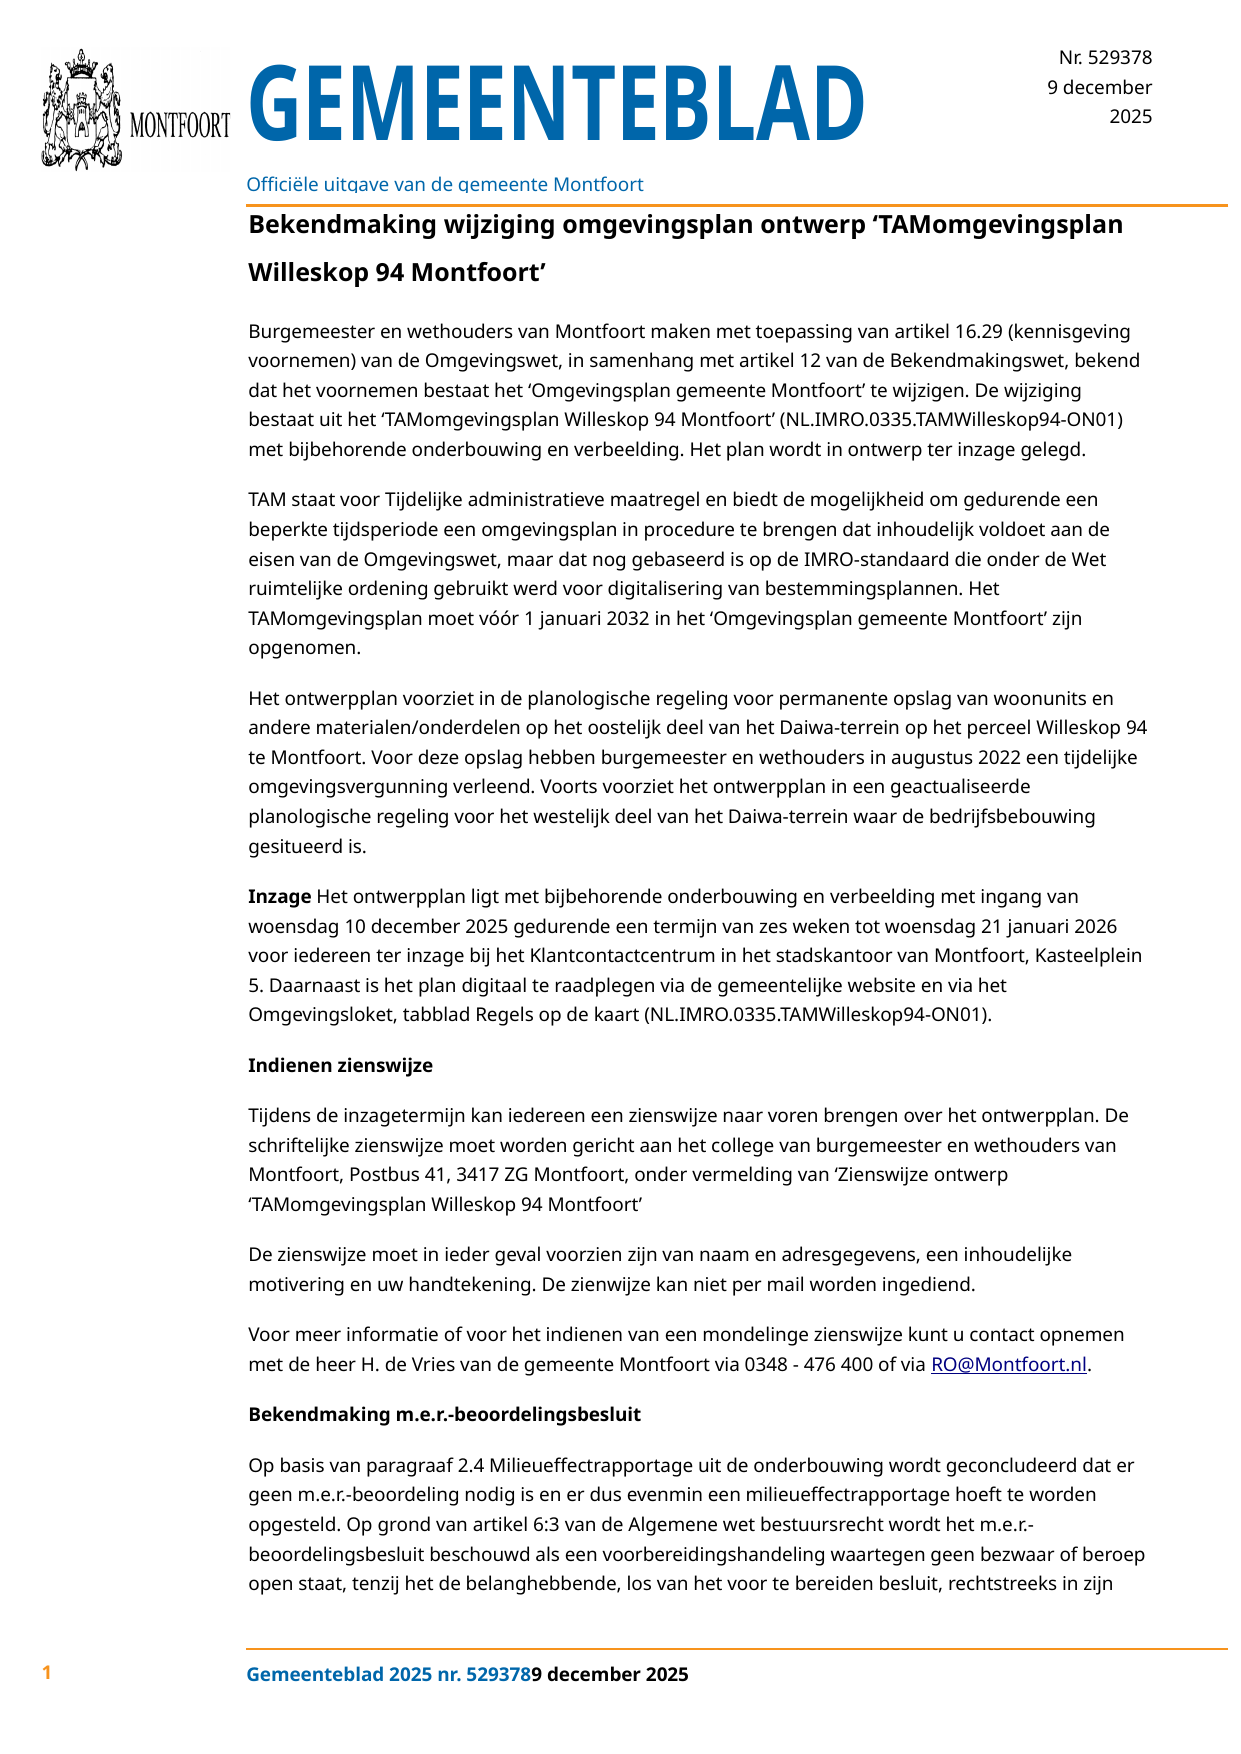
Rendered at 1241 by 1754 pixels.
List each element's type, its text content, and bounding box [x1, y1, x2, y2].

text Op basis van paragraaf 2.4 Milieueffectrapportage uit de onderbouwing wordt geconcludeerd dat er geen m.e.r.-beoordeling nodig is en er dus evenmin een milieueffectrapportage hoeft te worden opgesteld. Op grond van artikel 6:3 van de Algemene wet bestuursrecht wordt het m.e.r.-beoordelingsbesluit beschouwd als een voorbereidingshandeling waartegen geen bezwaar of beroep open staat, tenzij het de belanghebbende, los van het voor te bereiden besluit, rechtstreeks in zijn [248, 1452, 1152, 1596]
text Voor meer informatie of voor het indienen van een mondelinge zienswijze kunt u contact opnemen met de heer H. de Vries van de gemeente Montfoort via 0348 - 476 400 of via RO@Montfoort.nl. [248, 1322, 1152, 1377]
text Inzage Het ontwerpplan ligt met bijbehorende onderbouwing en verbeelding met ingang van woensdag 10 december 2025 gedurende een termijn van zes weken tot woensdag 21 januari 2026 voor iedereen ter inzage bij het Klantcontactcentrum in het stadskantoor van Montfoort, Kasteelplein 5. Daarnaast is het plan digitaal te raadplegen via de gemeentelijke website en via het Omgevingsloket, tabblad Regels op de kaart (NL.IMRO.0335.TAMWilleskop94-ON01). [248, 883, 1152, 1027]
text Bekendmaking wijziging omgevingsplan ontwerp ‘TAMomgevingsplan Willeskop 94 Montfoort’ [248, 207, 1152, 288]
text Tijdens de inzagetermijn kan iedereen een zienswijze naar voren brengen over het ontwerpplan. De schriftelijke zienswijze moet worden gericht aan het college van burgemeester en wethouders van Montfoort, Postbus 41, 3417 ZG Montfoort, onder vermelding van ‘Zienswijze ontwerp ‘TAMomgevingsplan Willeskop 94 Montfoort’ [248, 1102, 1152, 1217]
text Indienen zienswijze [248, 1052, 1152, 1078]
text Burgemeester en wethouders van Montfoort maken met toepassing van artikel 16.29 (kennisgeving voornemen) van de Omgevingswet, in samenhang met artikel 12 van de Bekendmakingswet, bekend dat het voornemen bestaat het ‘Omgevingsplan gemeente Montfoort’ te wijzigen. De wijziging bestaat uit het ‘TAMomgevingsplan Willeskop 94 Montfoort’ (NL.IMRO.0335.TAMWilleskop94-ON01) met bijbehorende onderbouwing en verbeelding. Het plan wordt in ontwerp ter inzage gelegd. [248, 318, 1152, 462]
text De zienswijze moet in ieder geval voorzien zijn van naam en adresgegevens, een inhoudelijke motivering en uw handtekening. De zienwijze kan niet per mail worden ingediend. [248, 1242, 1152, 1297]
text Het ontwerpplan voorziet in de planologische regeling voor permanente opslag van woonunits en andere materialen/onderdelen op het oostelijk deel van het Daiwa-terrein op het perceel Willeskop 94 te Montfoort. Voor deze opslag hebben burgemeester en wethouders in augustus 2022 een tijdelijke omgevingsvergunning verleend. Voorts voorziet het ontwerpplan in een geactualiseerde planologische regeling voor het westelijk deel van het Daiwa-terrein waar de bedrijfsbebouwing gesitueerd is. [248, 685, 1152, 859]
picture [41, 47, 231, 172]
text TAM staat voor Tijdelijke administratieve maatregel en biedt de mogelijkheid om gedurende een beperkte tijdsperiode een omgevingsplan in procedure te brengen dat inhoudelijk voldoet aan de eisen van de Omgevingswet, maar dat nog gebaseerd is op de IMRO-standaard die onder de Wet ruimtelijke ordening gebruikt werd voor digitalisering van bestemmingsplannen. Het TAMomgevingsplan moet vóór 1 januari 2032 in het ‘Omgevingsplan gemeente Montfoort’ zijn opgenomen. [248, 487, 1152, 660]
text Bekendmaking m.e.r.-beoordelingsbesluit [248, 1402, 1152, 1427]
